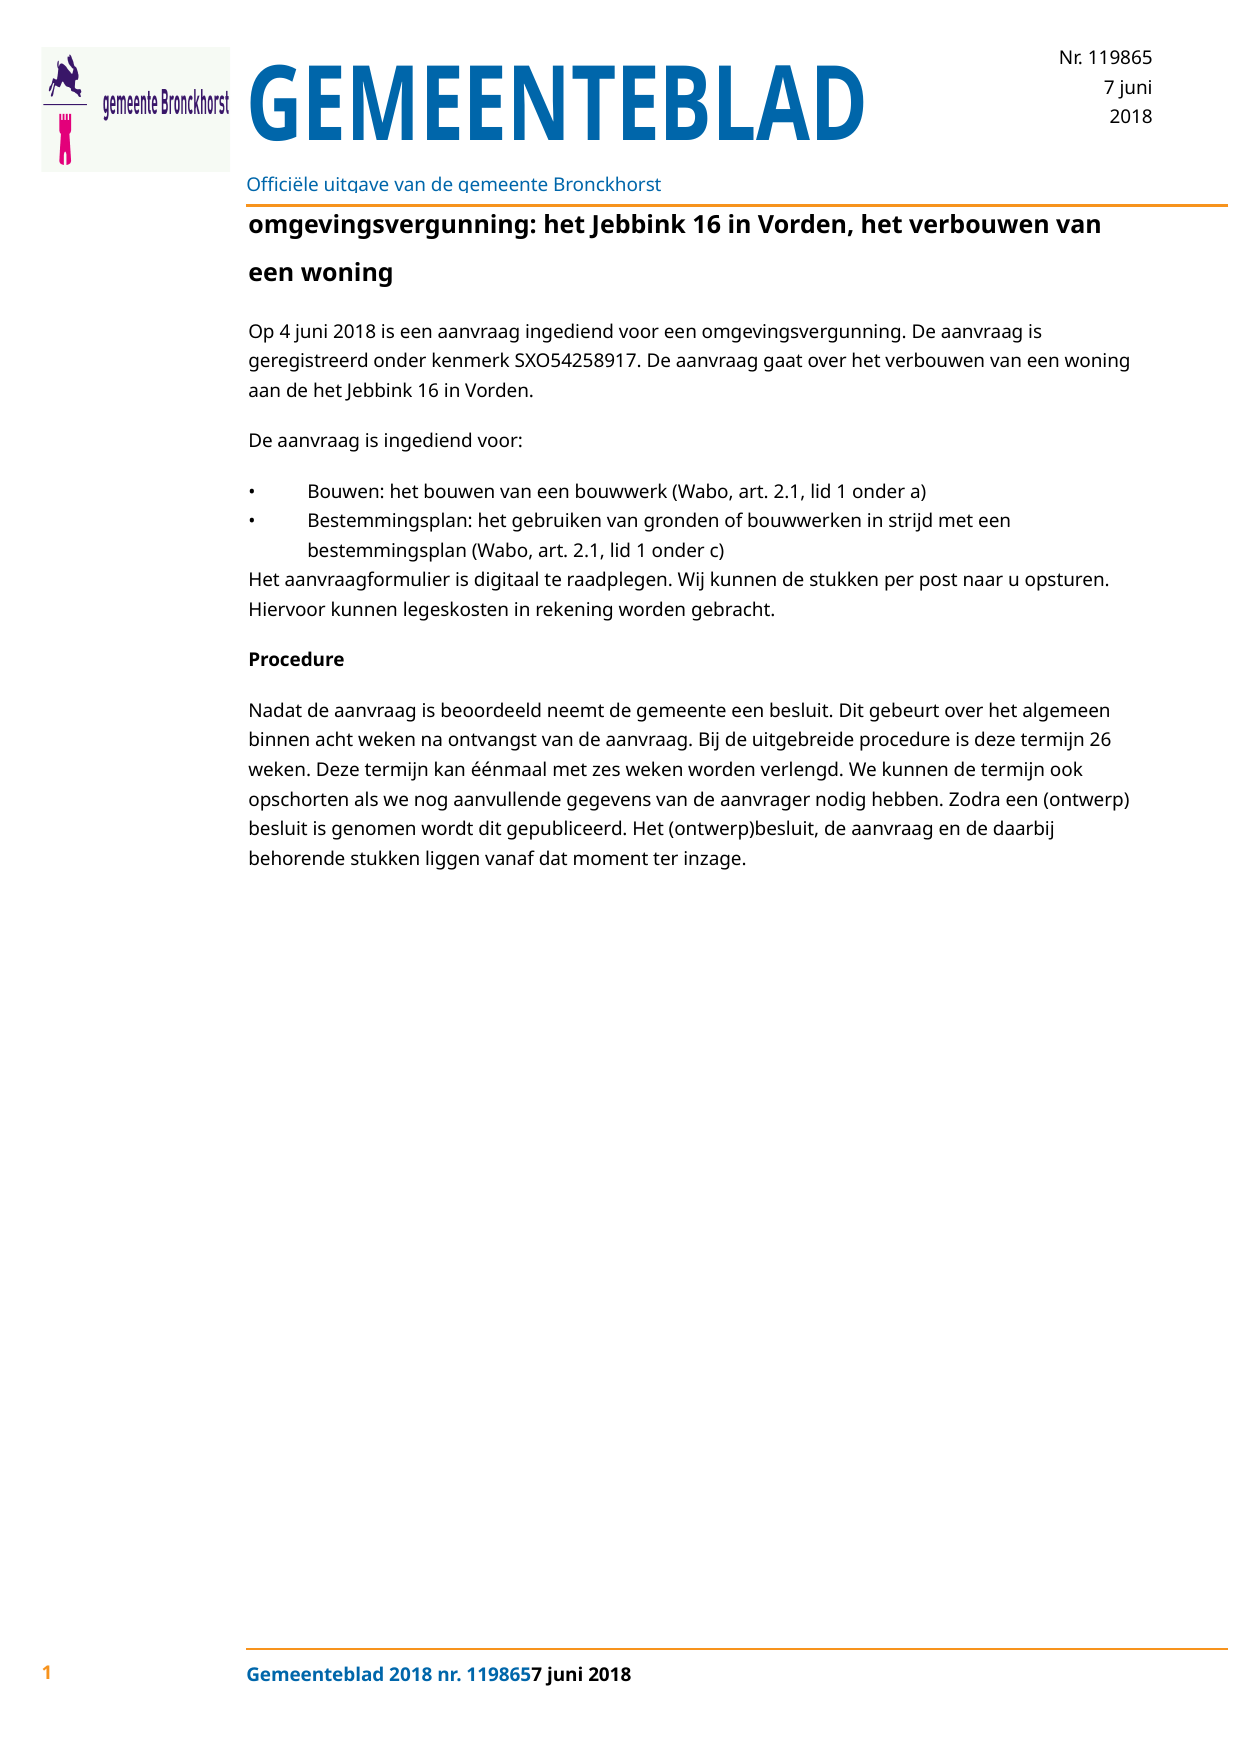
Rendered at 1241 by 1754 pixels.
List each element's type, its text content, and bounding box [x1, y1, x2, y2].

text Op 4 juni 2018 is een aanvraag ingediend voor een omgevingsvergunning. De aanvraag is geregistreerd onder kenmerk SXO54258917. De aanvraag gaat over het verbouwen van een woning aan de het Jebbink 16 in Vorden. [248, 318, 1152, 403]
picture [41, 47, 231, 172]
list Bestemmingsplan: het gebruiken van gronden of bouwwerken in strijd met een bestemmingsplan (Wabo, art. 2.1, lid 1 onder c) [248, 507, 1152, 563]
text Nadat de aanvraag is beoordeeld neemt de gemeente een besluit. Dit gebeurt over het algemeen binnen acht weken na ontvangst van de aanvraag. Bij de uitgebreide procedure is deze termijn 26 weken. Deze termijn kan éénmaal met zes weken worden verlengd. We kunnen de termijn ook opschorten als we nog aanvullende gegevens van de aanvrager nodig hebben. Zodra een (ontwerp) besluit is genomen wordt dit gepubliceerd. Het (ontwerp)besluit, de aanvraag en de daarbij behorende stukken liggen vanaf dat moment ter inzage. [248, 697, 1152, 871]
text Procedure [248, 647, 1152, 672]
text omgevingsvergunning: het Jebbink 16 in Vorden, het verbouwen van een woning [248, 207, 1152, 288]
list Bouwen: het bouwen van een bouwwerk (Wabo, art. 2.1, lid 1 onder a) [248, 478, 1152, 504]
text Het aanvraagformulier is digitaal te raadplegen. Wij kunnen de stukken per post naar u opsturen. Hiervoor kunnen legeskosten in rekening worden gebracht. [248, 567, 1152, 622]
text De aanvraag is ingediend voor: [248, 427, 1152, 453]
